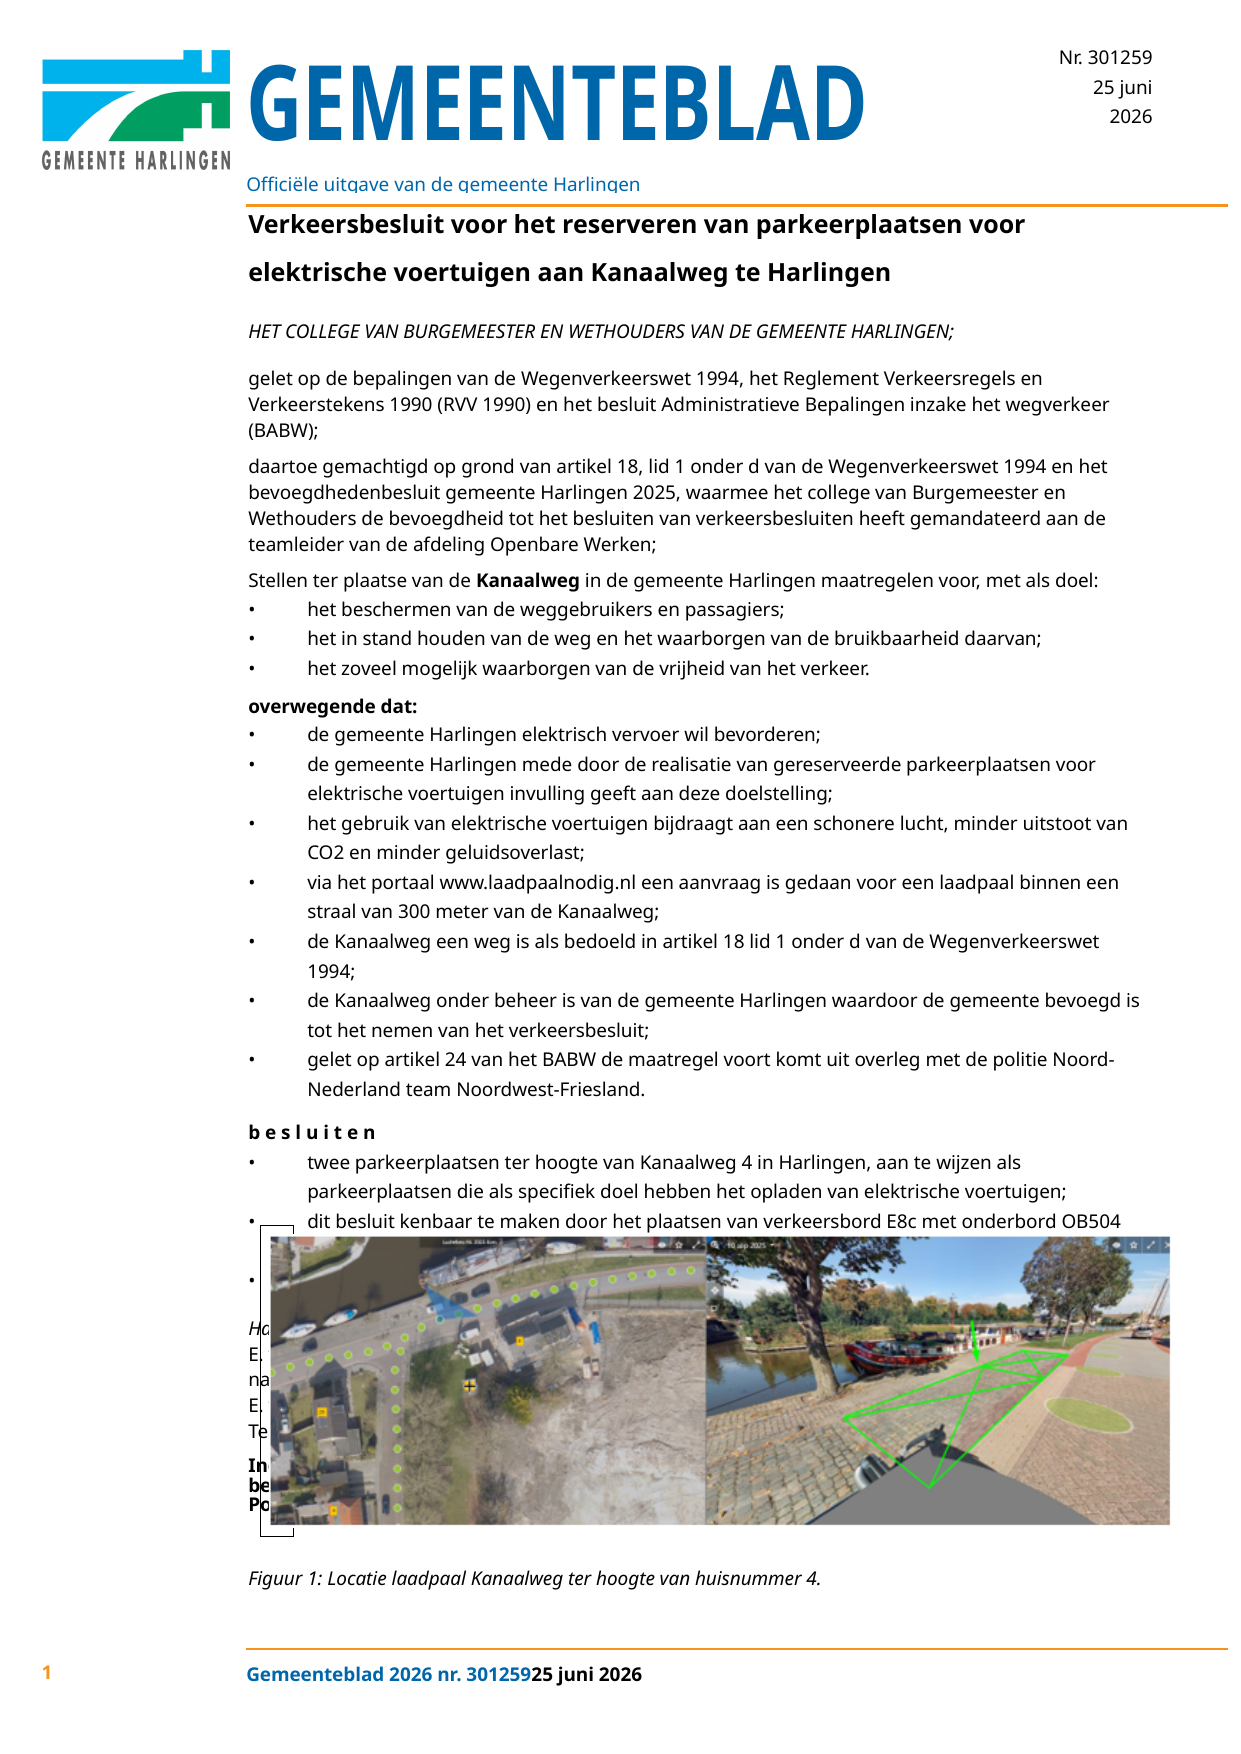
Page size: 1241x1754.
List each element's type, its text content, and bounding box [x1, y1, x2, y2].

picture [268, 1234, 1173, 1528]
list de Kanaalweg een weg is als bedoeld in artikel 18 lid 1 onder d van de Wegenverkeerswet 1994; [248, 928, 1152, 984]
text daartoe gemachtigd op grond van artikel 18, lid 1 onder d van de Wegenverkeerswet 1994 en het bevoegdhedenbesluit gemeente Harlingen 2025, waarmee het college van Burgemeester en Wethouders de bevoegdheid tot het besluiten van verkeersbesluiten heeft gemandateerd aan de teamleider van de afdeling Openbare Werken; [248, 454, 1152, 557]
text gelet op de bepalingen van de Wegenverkeerswet 1994, het Reglement Verkeersregels en Verkeerstekens 1990 (RVV 1990) en het besluit Administratieve Bepalingen inzake het wegverkeer (BABW); [248, 366, 1152, 443]
text overwegende dat: [248, 693, 1152, 719]
list gelet op artikel 24 van het BABW de maatregel voort komt uit overleg met de politie Noord-Nederland team Noordwest-Friesland. [248, 1047, 1152, 1102]
list de gemeente Harlingen elektrisch vervoer wil bevorderen; [248, 721, 1152, 747]
list dit besluit kenbaar te maken door het plaatsen van verkeersbord E8c met onderbord OB504 (geldig voor twee parkeervakken), volgens bijlage I van het RVV 1990; [248, 1208, 1152, 1263]
list het gebruik van elektrische voertuigen bijdraagt aan een schonere lucht, minder uitstoot van CO2 en minder geluidsoverlast; [248, 810, 1152, 865]
list via het portaal www.laadpaalnodig.nl een aanvraag is gedaan voor een laadpaal binnen een straal van 300 meter van de Kanaalweg; [248, 869, 1152, 924]
list het zoveel mogelijk waarborgen van de vrijheid van het verkeer. [248, 655, 1152, 681]
list de gemeente Harlingen mede door de realisatie van gereserveerde parkeerplaatsen voor elektrische voertuigen invulling geeft aan deze doelstelling; [248, 751, 1152, 806]
text HET COLLEGE VAN BURGEMEESTER EN WETHOUDERS VAN DE GEMEENTE HARLINGEN; [248, 318, 1152, 344]
text Stellen ter plaatse van de Kanaalweg in de gemeente Harlingen maatregelen voor, met als doel: [248, 567, 1152, 593]
text b e s l u i t e n [248, 1119, 1152, 1145]
list twee parkeerplaatsen ter hoogte van Kanaalweg 4 in Harlingen, aan te wijzen als parkeerplaatsen die als specifiek doel hebben het opladen van elektrische voertuigen; [248, 1149, 1152, 1204]
list het beschermen van de weggebruikers en passagiers; [248, 596, 1152, 622]
list het in stand houden van de weg en het waarborgen van de bruikbaarheid daarvan; [248, 625, 1152, 651]
list de Kanaalweg onder beheer is van de gemeente Harlingen waardoor de gemeente bevoegd is tot het nemen van het verkeersbesluit; [248, 987, 1152, 1043]
text Verkeersbesluit voor het reserveren van parkeerplaatsen voor elektrische voertuigen aan Kanaalweg te Harlingen [248, 207, 1152, 288]
picture [41, 47, 231, 172]
text Figuur 1: Locatie laadpaal Kanaalweg ter hoogte van huisnummer 4. [248, 1570, 1152, 1589]
